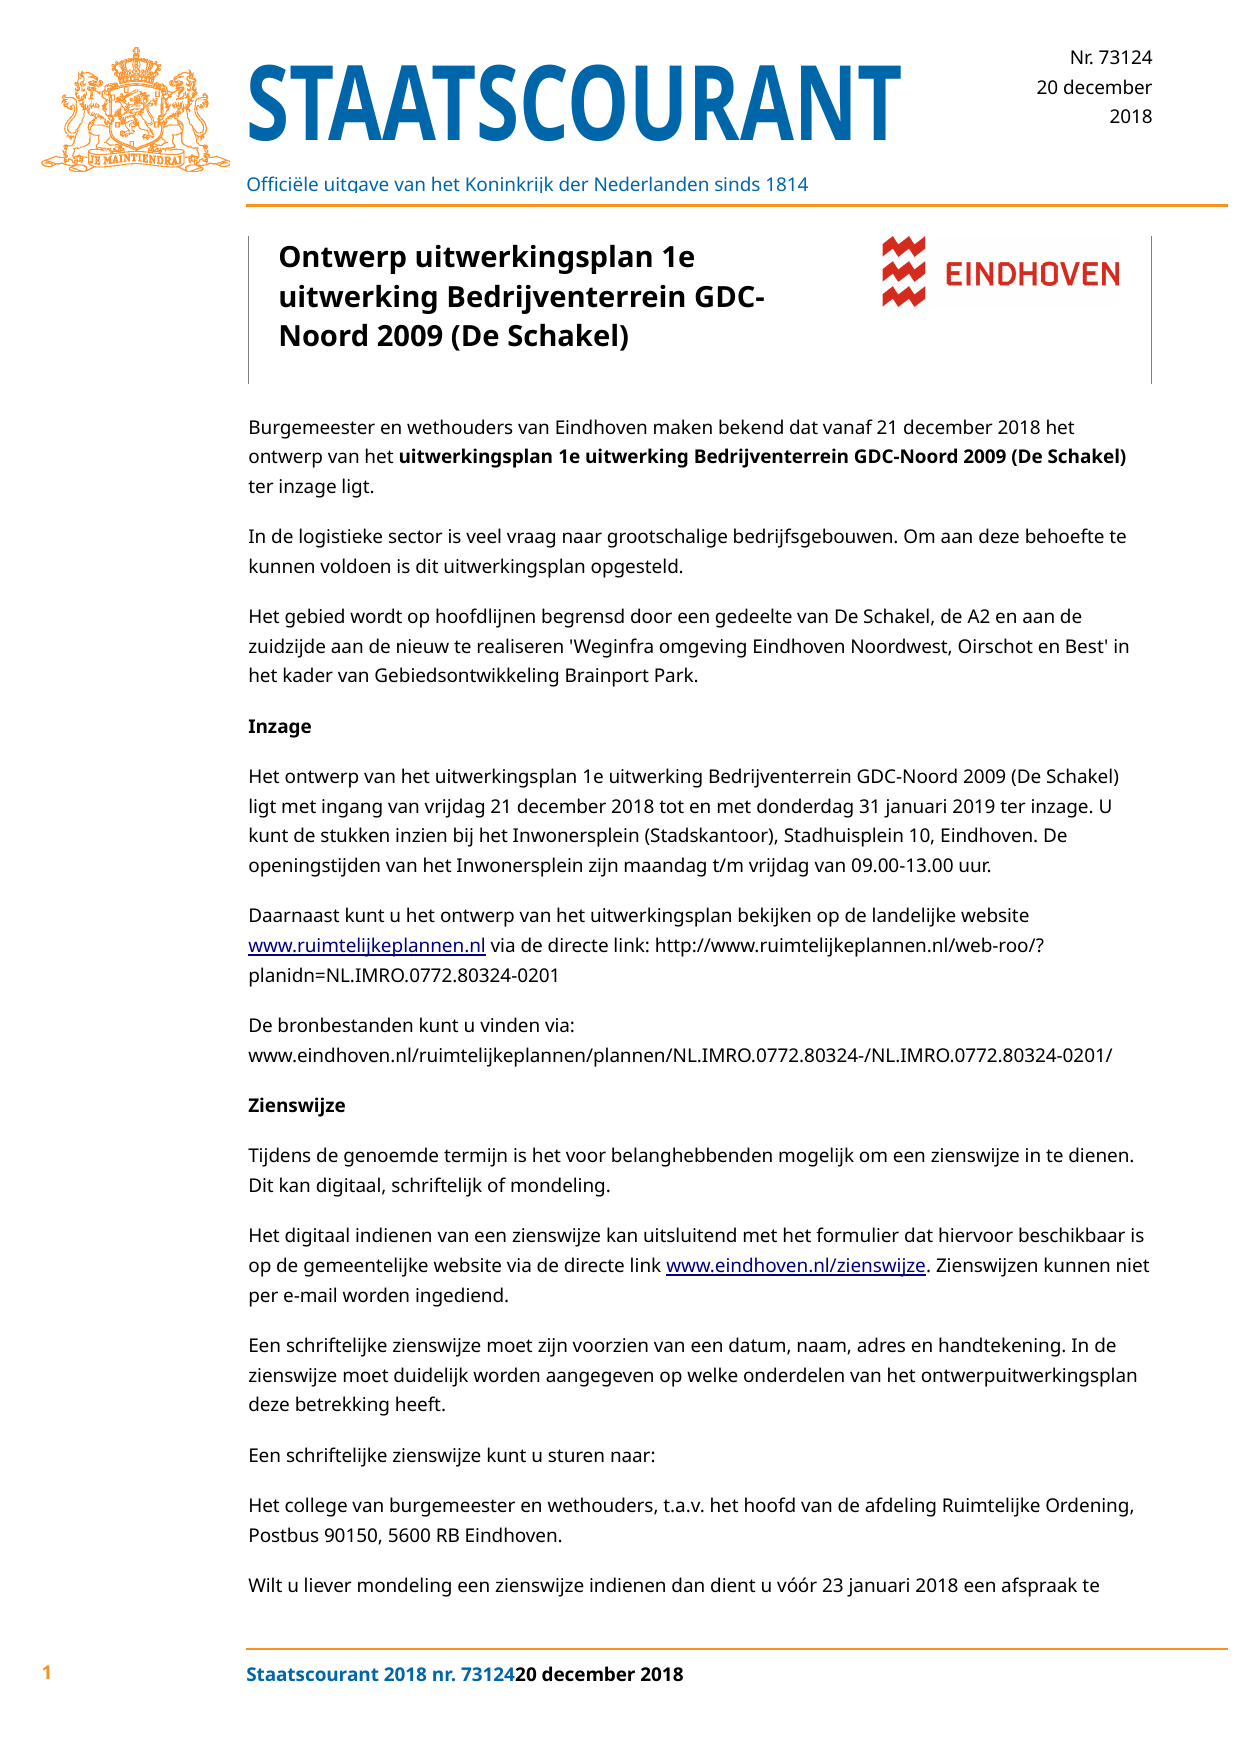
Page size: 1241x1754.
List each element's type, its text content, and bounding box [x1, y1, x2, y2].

text Daarnaast kunt u het ontwerp van het uitwerkingsplan bekijken op de landelijke website www.ruimtelijkeplannen.nl via de directe link: http://www.ruimtelijkeplannen.nl/web-roo/?planidn=NL.IMRO.0772.80324-0201 [248, 903, 1152, 988]
picture [882, 236, 1119, 307]
text Het digitaal indienen van een zienswijze kan uitsluitend met het formulier dat hiervoor beschikbaar is op de gemeentelijke website via de directe link www.eindhoven.nl/zienswijze. Zienswijzen kunnen niet per e-mail worden ingediend. [248, 1223, 1152, 1308]
text Inzage [248, 713, 1152, 739]
text Het gebied wordt op hoofdlijnen begrensd door een gedeelte van De Schakel, de A2 en aan de zuidzijde aan de nieuw te realiseren 'Weginfra omgeving Eindhoven Noordwest, Oirschot en Best' in het kader van Gebiedsontwikkeling Brainport Park. [248, 603, 1152, 688]
text Tijdens de genoemde termijn is het voor belanghebbenden mogelijk om een zienswijze in te dienen. Dit kan digitaal, schriftelijk of mondeling. [248, 1143, 1152, 1198]
text Zienswijze [248, 1092, 1152, 1118]
table_header Ontwerp uitwerkingsplan 1e uitwerking Bedrijventerrein GDC-Noord 2009 (De Schakel) [249, 236, 850, 384]
text Een schriftelijke zienswijze moet zijn voorzien van een datum, naam, adres en handtekening. In de zienswijze moet duidelijk worden aangegeven op welke onderdelen van het ontwerpuitwerkingsplan deze betrekking heeft. [248, 1332, 1152, 1417]
text Een schriftelijke zienswijze kunt u sturen naar: [248, 1442, 1152, 1468]
text In de logistieke sector is veel vraag naar grootschalige bedrijfsgebouwen. Om aan deze behoefte te kunnen voldoen is dit uitwerkingsplan opgesteld. [248, 523, 1152, 579]
text Wilt u liever mondeling een zienswijze indienen dan dient u vóór 23 januari 2018 een afspraak te [248, 1572, 1152, 1598]
text Burgemeester en wethouders van Eindhoven maken bekend dat vanaf 21 december 2018 het ontwerp van het uitwerkingsplan 1e uitwerking Bedrijventerrein GDC-Noord 2009 (De Schakel) ter inzage ligt. [248, 414, 1152, 499]
text De bronbestanden kunt u vinden via: www.eindhoven.nl/ruimtelijkeplannen/plannen/NL.IMRO.0772.80324-/NL.IMRO.0772.80324-0201/ [248, 1012, 1152, 1068]
text Het college van burgemeester en wethouders, t.a.v. het hoofd van de afdeling Ruimtelijke Ordening, Postbus 90150, 5600 RB Eindhoven. [248, 1492, 1152, 1548]
text Het ontwerp van het uitwerkingsplan 1e uitwerking Bedrijventerrein GDC-Noord 2009 (De Schakel) ligt met ingang van vrijdag 21 december 2018 tot en met donderdag 31 januari 2019 ter inzage. U kunt de stukken inzien bij het Inwonersplein (Stadskantoor), Stadhuisplein 10, Eindhoven. De openingstijden van het Inwonersplein zijn maandag t/m vrijdag van 09.00-13.00 uur. [248, 763, 1152, 878]
picture [41, 47, 231, 172]
table_header [850, 236, 1151, 384]
